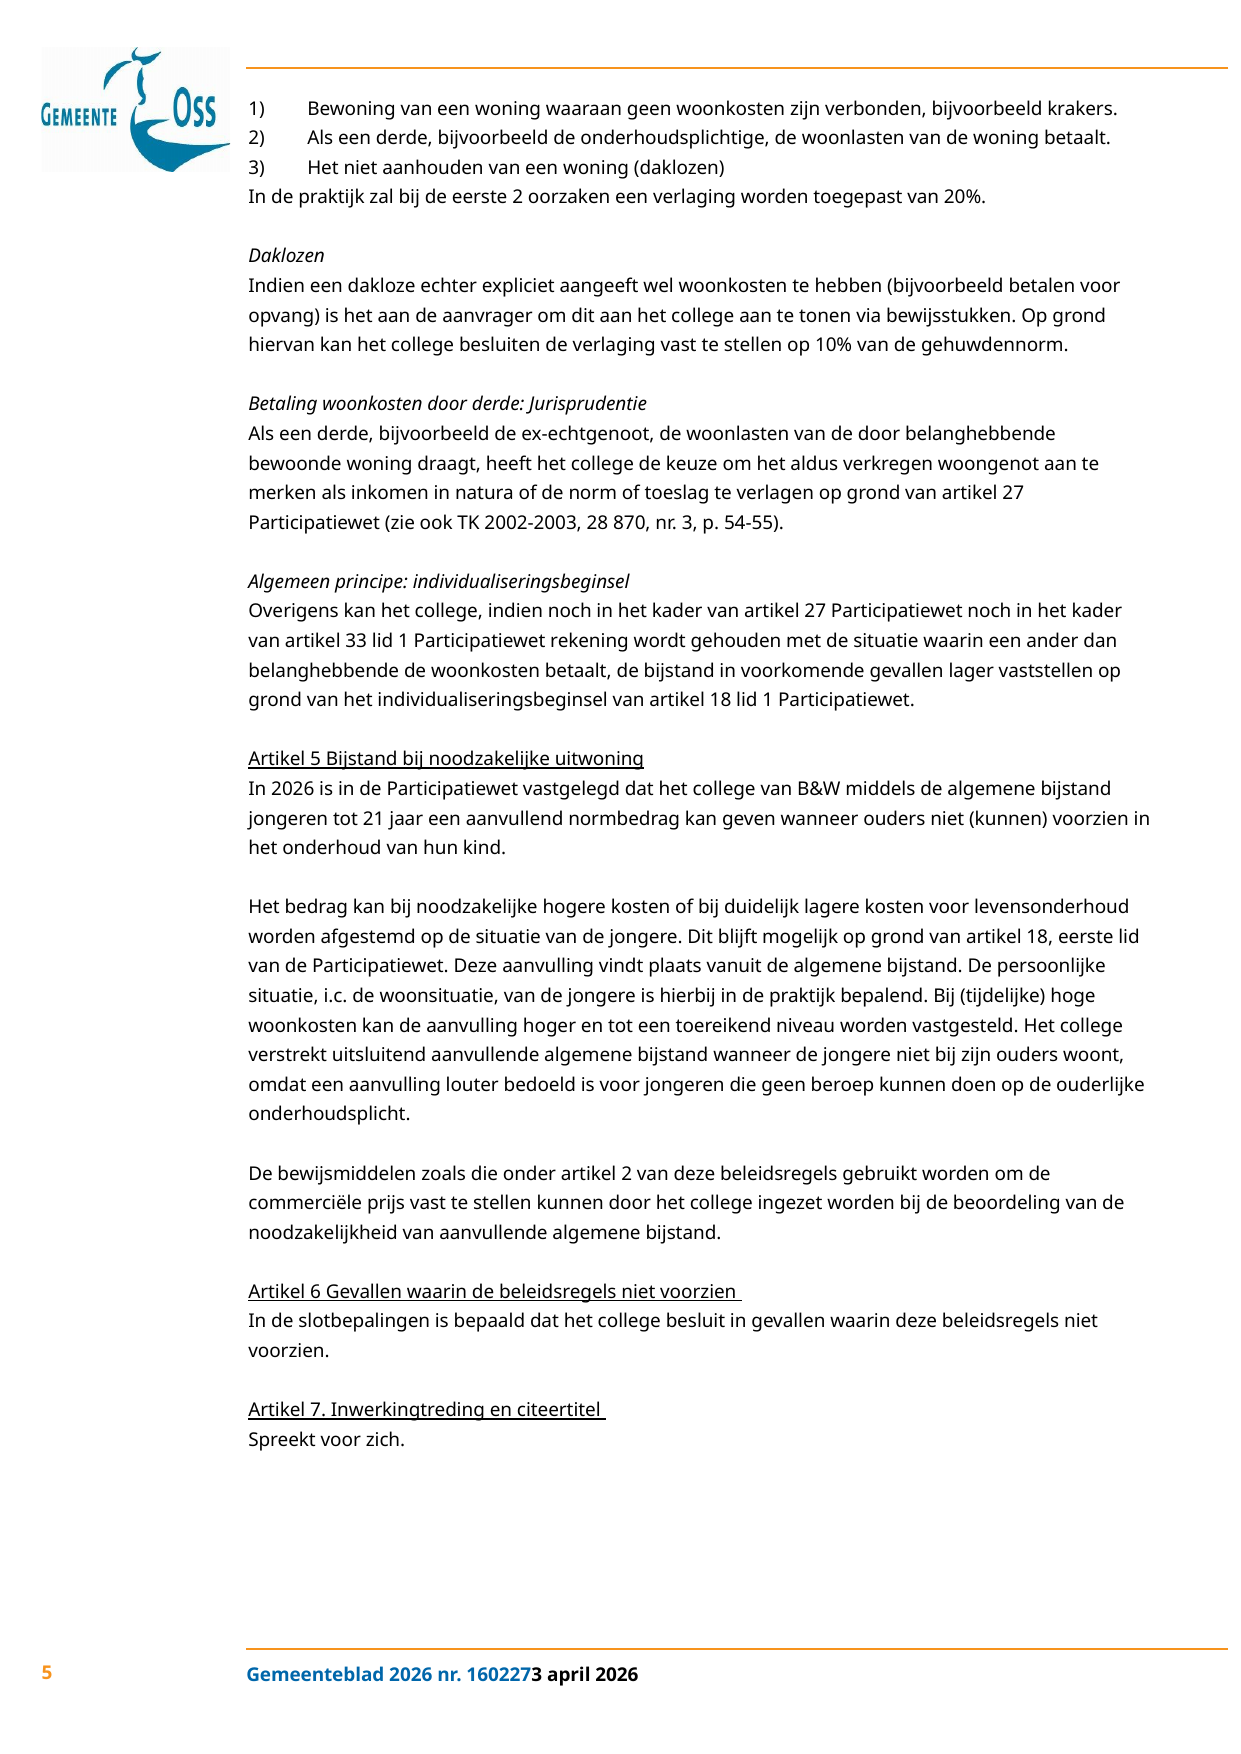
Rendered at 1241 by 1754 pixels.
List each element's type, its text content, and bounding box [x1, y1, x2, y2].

text In de slotbepalingen is bepaald dat het college besluit in gevallen waarin deze beleidsregels niet voorzien. [248, 1308, 1152, 1363]
text Artikel 7. Inwerkingtreding en citeertitel [248, 1396, 1152, 1422]
text Als een derde, bijvoorbeeld de ex-echtgenoot, de woonlasten van de door belanghebbende bewoonde woning draagt, heeft het college de keuze om het aldus verkregen woongenot aan te merken als inkomen in natura of de norm of toeslag te verlagen op grond van artikel 27 Participatiewet (zie ook TK 2002-2003, 28 870, nr. 3, p. 54-55). [248, 420, 1152, 535]
list Het niet aanhouden van een woning (daklozen) [248, 154, 1152, 180]
text In 2026 is in de Participatiewet vastgelegd dat het college van B&W middels de algemene bijstand jongeren tot 21 jaar een aanvullend normbedrag kan geven wanneer ouders niet (kunnen) voorzien in het onderhoud van hun kind. [248, 775, 1152, 860]
text Artikel 5 Bijstand bij noodzakelijke uitwoning [248, 746, 1152, 771]
text De bewijsmiddelen zoals die onder artikel 2 van deze beleidsregels gebruikt worden om de commerciële prijs vast te stellen kunnen door het college ingezet worden bij de beoordeling van de noodzakelijkheid van aanvullende algemene bijstand. [248, 1160, 1152, 1245]
text Betaling woonkosten door derde: Jurisprudentie [248, 391, 1152, 416]
text Algemeen principe: individualiseringsbeginsel [248, 568, 1152, 594]
text Overigens kan het college, indien noch in het kader van artikel 27 Participatiewet noch in het kader van artikel 33 lid 1 Participatiewet rekening wordt gehouden met de situatie waarin een ander dan belanghebbende de woonkosten betaalt, de bijstand in voorkomende gevallen lager vaststellen op grond van het individualiseringsbeginsel van artikel 18 lid 1 Participatiewet. [248, 598, 1152, 712]
text Spreekt voor zich. [248, 1426, 1152, 1452]
text In de praktijk zal bij de eerste 2 oorzaken een verlaging worden toegepast van 20%. [248, 183, 1152, 209]
text Artikel 6 Gevallen waarin de beleidsregels niet voorzien [248, 1278, 1152, 1304]
text Het bedrag kan bij noodzakelijke hogere kosten of bij duidelijk lagere kosten voor levensonderhoud worden afgestemd op de situatie van de jongere. Dit blijft mogelijk op grond van artikel 18, eerste lid van de Participatiewet. Deze aanvulling vindt plaats vanuit de algemene bijstand. De persoonlijke situatie, i.c. de woonsituatie, van de jongere is hierbij in de praktijk bepalend. Bij (tijdelijke) hoge woonkosten kan de aanvulling hoger en tot een toereikend niveau worden vastgesteld. Het college verstrekt uitsluitend aanvullende algemene bijstand wanneer de jongere niet bij zijn ouders woont, omdat een aanvulling louter bedoeld is voor jongeren die geen beroep kunnen doen op de ouderlijke onderhoudsplicht. [248, 893, 1152, 1126]
list Bewoning van een woning waaraan geen woonkosten zijn verbonden, bijvoorbeeld krakers. [248, 95, 1152, 121]
picture [41, 47, 231, 172]
list Als een derde, bijvoorbeeld de onderhoudsplichtige, de woonlasten van de woning betaalt. [248, 124, 1152, 150]
text Daklozen [248, 243, 1152, 268]
text Indien een dakloze echter expliciet aangeeft wel woonkosten te hebben (bijvoorbeeld betalen voor opvang) is het aan de aanvrager om dit aan het college aan te tonen via bewijsstukken. Op grond hiervan kan het college besluiten de verlaging vast te stellen op 10% van de gehuwdennorm. [248, 272, 1152, 357]
